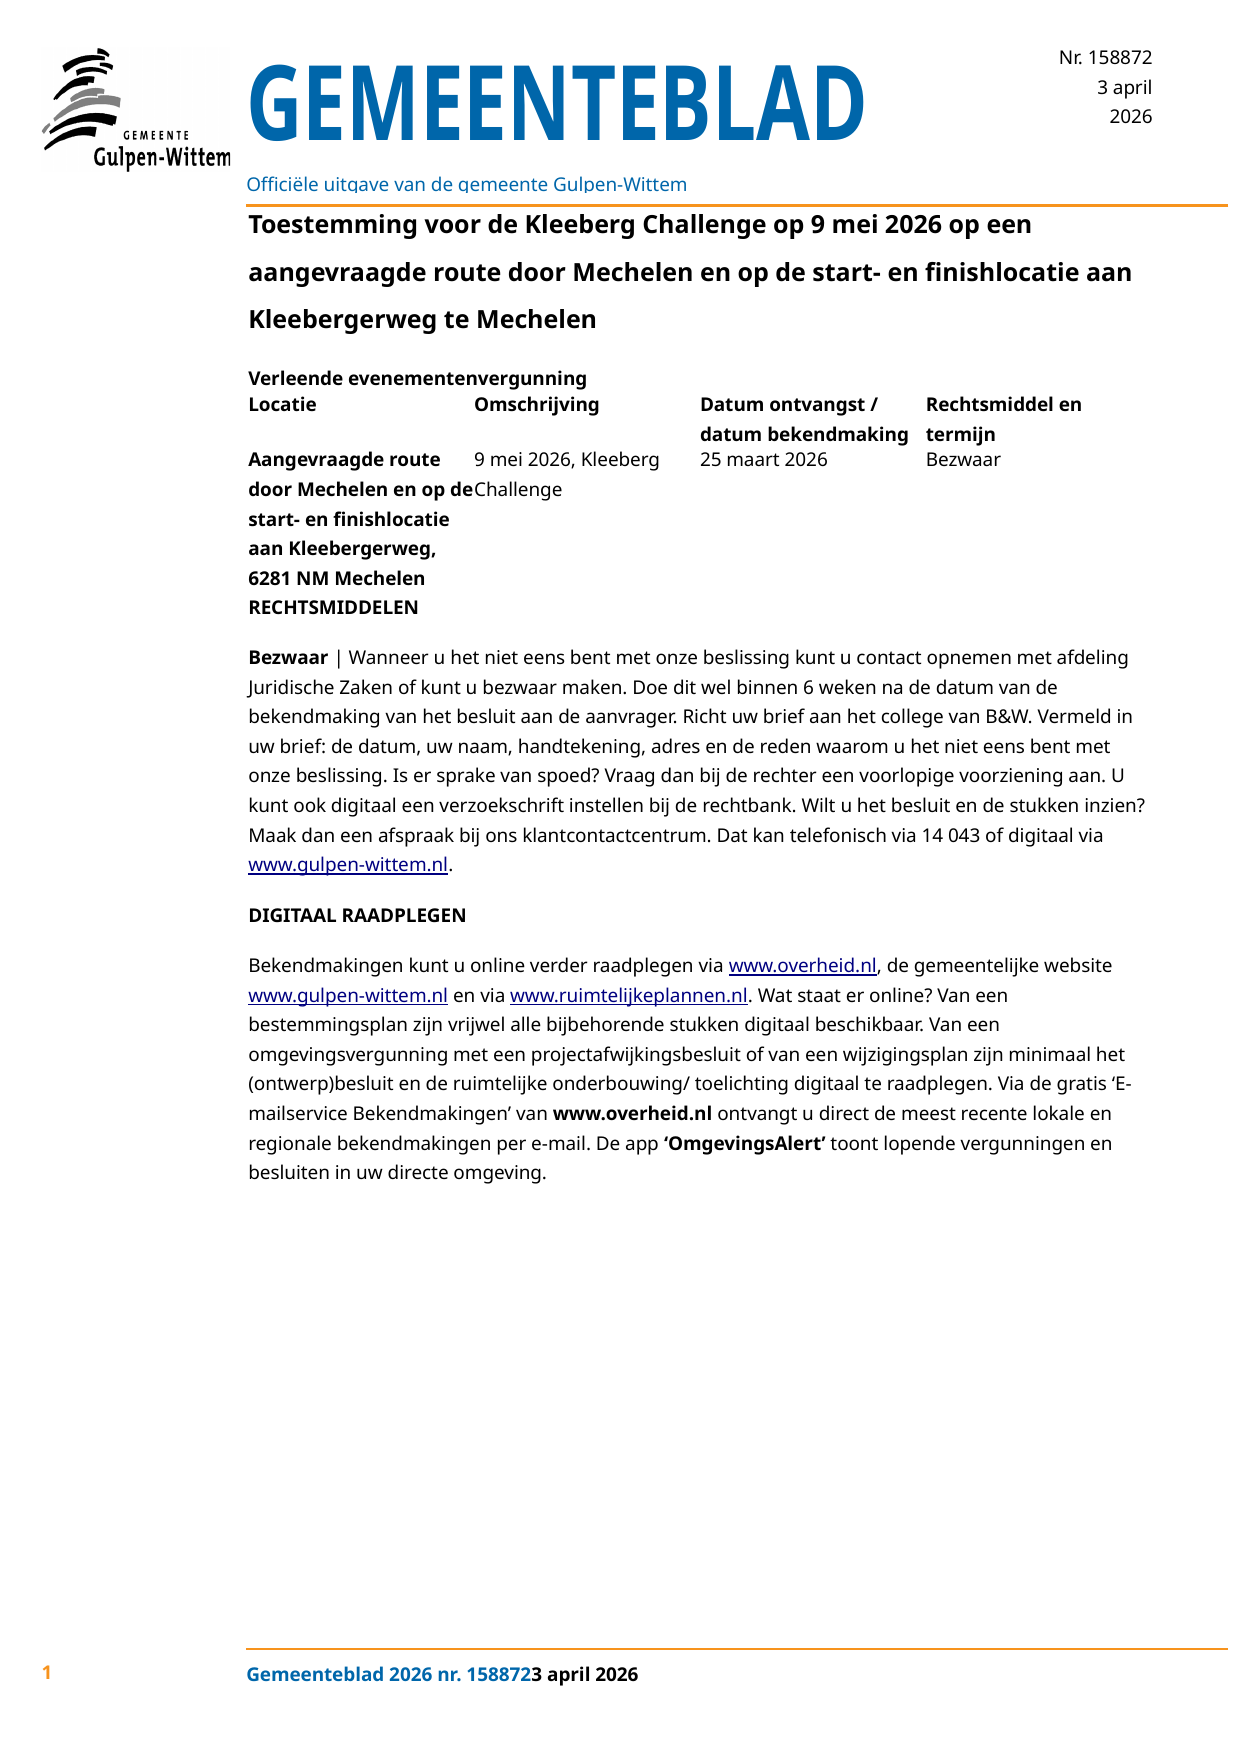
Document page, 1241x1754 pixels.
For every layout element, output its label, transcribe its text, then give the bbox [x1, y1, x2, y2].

table_cell Rechtsmiddel en termijn [926, 391, 1152, 447]
table_header Verleende evenementenvergunning [248, 366, 1152, 391]
table_cell Datum ontvangst / datum bekendmaking [700, 391, 926, 447]
text Bezwaar | Wanneer u het niet eens bent met onze beslissing kunt u contact opnemen met afdeling Juridische Zaken of kunt u bezwaar maken. Doe dit wel binnen 6 weken na de datum van de bekendmaking van het besluit aan de aanvrager. Richt uw brief aan het college van B&W. Vermeld in uw brief: de datum, uw naam, handtekening, adres en de reden waarom u het niet eens bent met onze beslissing. Is er sprake van spoed? Vraag dan bij de rechter een voorlopige voorziening aan. U kunt ook digitaal een verzoekschrift instellen bij de rechtbank. Wilt u het besluit en de stukken inzien? Maak dan een afspraak bij ons klantcontactcentrum. Dat kan telefonisch via 14 043 of digitaal via www.gulpen-wittem.nl. [248, 644, 1152, 877]
table_cell Aangevraagde route door Mechelen en op de start- en finishlocatie aan Kleebergerweg, 6281 NM Mechelen [248, 447, 474, 591]
table_cell 25 maart 2026 [700, 447, 926, 591]
table_cell Bezwaar [926, 447, 1152, 591]
text Bekendmakingen kunt u online verder raadplegen via www.overheid.nl, de gemeentelijke website www.gulpen-wittem.nl en via www.ruimtelijkeplannen.nl. Wat staat er online? Van een bestemmingsplan zijn vrijwel alle bijbehorende stukken digitaal beschikbaar. Van een omgevingsvergunning met een projectafwijkingsbesluit of van een wijzigingsplan zijn minimaal het (ontwerp)besluit en de ruimtelijke onderbouwing/ toelichting digitaal te raadplegen. Via de gratis ‘E-mailservice Bekendmakingen’ van www.overheid.nl ontvangt u direct de meest recente lokale en regionale bekendmakingen per e-mail. De app ‘OmgevingsAlert’ toont lopende vergunningen en besluiten in uw directe omgeving. [248, 952, 1152, 1185]
table_cell Locatie [248, 391, 474, 447]
picture [41, 47, 231, 172]
table_cell Omschrijving [474, 391, 700, 447]
text DIGITAAL RAADPLEGEN [248, 902, 1152, 928]
text RECHTSMIDDELEN [248, 594, 1152, 620]
text Toestemming voor de Kleeberg Challenge op 9 mei 2026 op een aangevraagde route door Mechelen en op de start- en finishlocatie aan Kleebergerweg te Mechelen [248, 207, 1152, 336]
table_cell 9 mei 2026, Kleeberg Challenge [474, 447, 700, 591]
